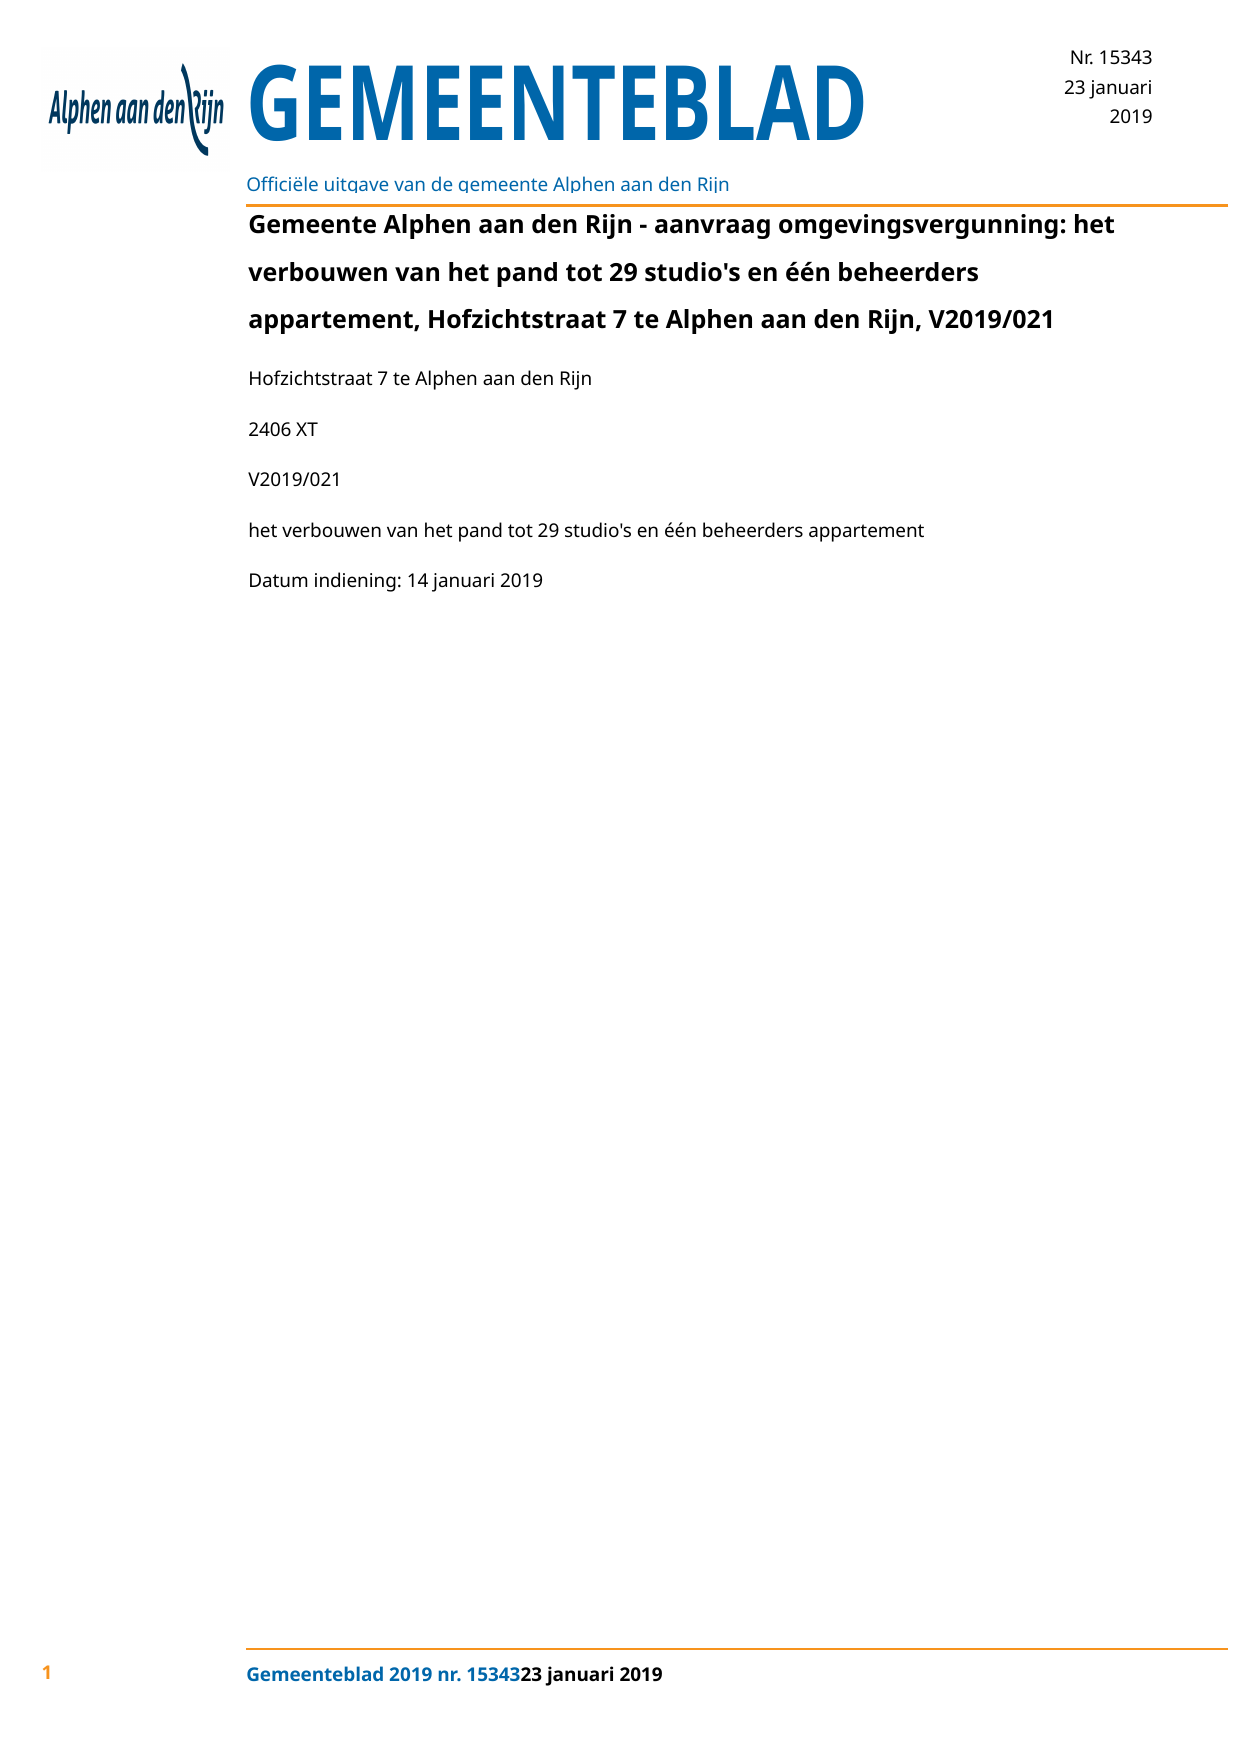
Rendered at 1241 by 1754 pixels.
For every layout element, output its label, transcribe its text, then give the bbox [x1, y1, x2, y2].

picture [41, 47, 231, 172]
text 2406 XT [248, 416, 1152, 442]
text het verbouwen van het pand tot 29 studio's en één beheerders appartement [248, 517, 1152, 542]
text Hofzichtstraat 7 te Alphen aan den Rijn [248, 366, 1152, 391]
text Gemeente Alphen aan den Rijn - aanvraag omgevingsvergunning: het verbouwen van het pand tot 29 studio's en één beheerders appartement, Hofzichtstraat 7 te Alphen aan den Rijn, V2019/021 [248, 207, 1152, 336]
text Datum indiening: 14 januari 2019 [248, 567, 1152, 593]
text V2019/021 [248, 466, 1152, 492]
